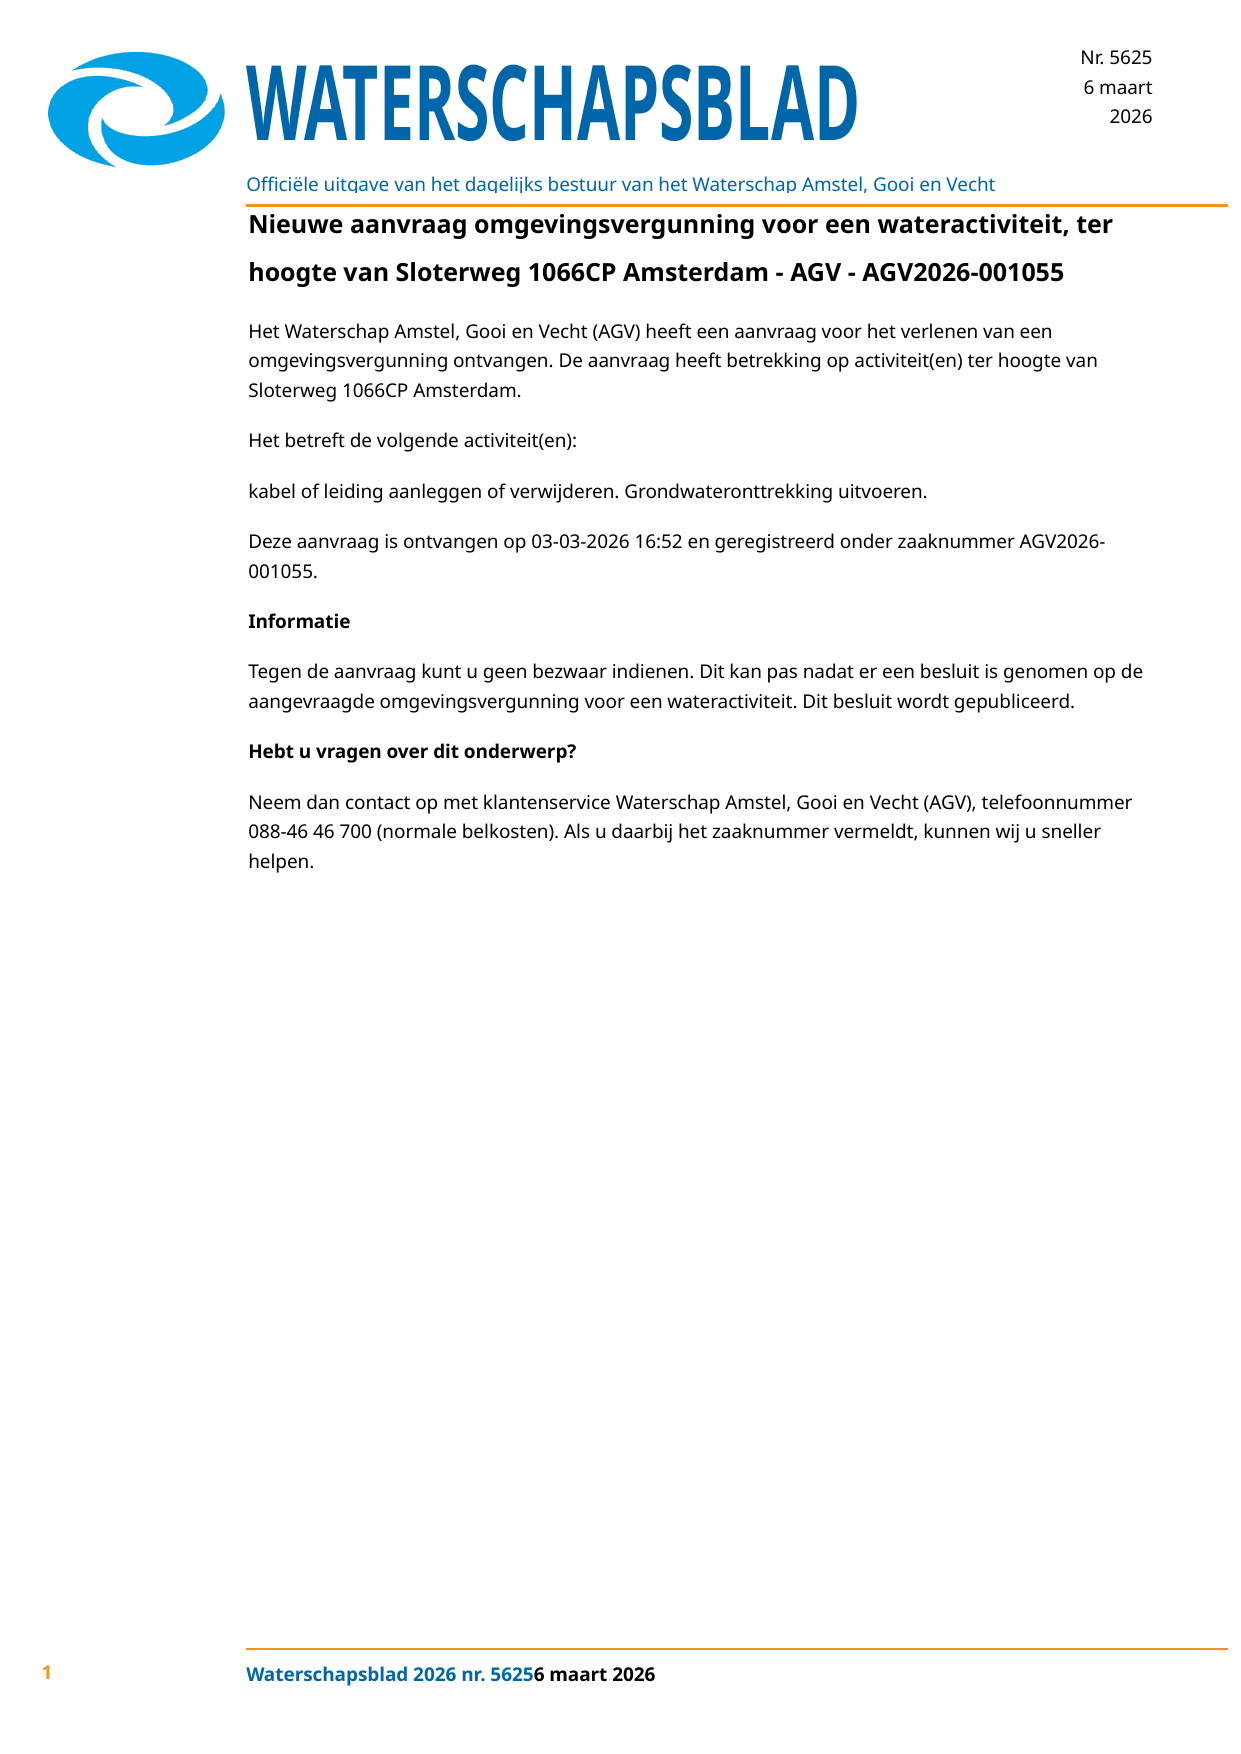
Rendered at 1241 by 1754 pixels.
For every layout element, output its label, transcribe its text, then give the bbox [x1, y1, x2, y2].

text Hebt u vragen over dit onderwerp? [248, 739, 1152, 764]
text kabel of leiding aanleggen of verwijderen. Grondwateronttrekking uitvoeren. [248, 478, 1152, 504]
text Neem dan contact op met klantenservice Waterschap Amstel, Gooi en Vecht (AGV), telefoonnummer 088-46 46 700 (normale belkosten). Als u daarbij het zaaknummer vermeldt, kunnen wij u sneller helpen. [248, 789, 1152, 874]
text Het Waterschap Amstel, Gooi en Vecht (AGV) heeft een aanvraag voor het verlenen van een omgevingsvergunning ontvangen. De aanvraag heeft betrekking op activiteit(en) ter hoogte van Sloterweg 1066CP Amsterdam. [248, 318, 1152, 403]
text Nieuwe aanvraag omgevingsvergunning voor een wateractiviteit, ter hoogte van Sloterweg 1066CP Amsterdam - AGV - AGV2026-001055 [248, 207, 1152, 288]
text Tegen de aanvraag kunt u geen bezwaar indienen. Dit kan pas nadat er een besluit is genomen op de aangevraagde omgevingsvergunning voor een wateractiviteit. Dit besluit wordt gepubliceerd. [248, 659, 1152, 714]
text Deze aanvraag is ontvangen op 03-03-2026 16:52 en geregistreerd onder zaaknummer AGV2026-001055. [248, 528, 1152, 584]
picture [41, 47, 231, 172]
text Informatie [248, 608, 1152, 634]
text Het betreft de volgende activiteit(en): [248, 427, 1152, 453]
